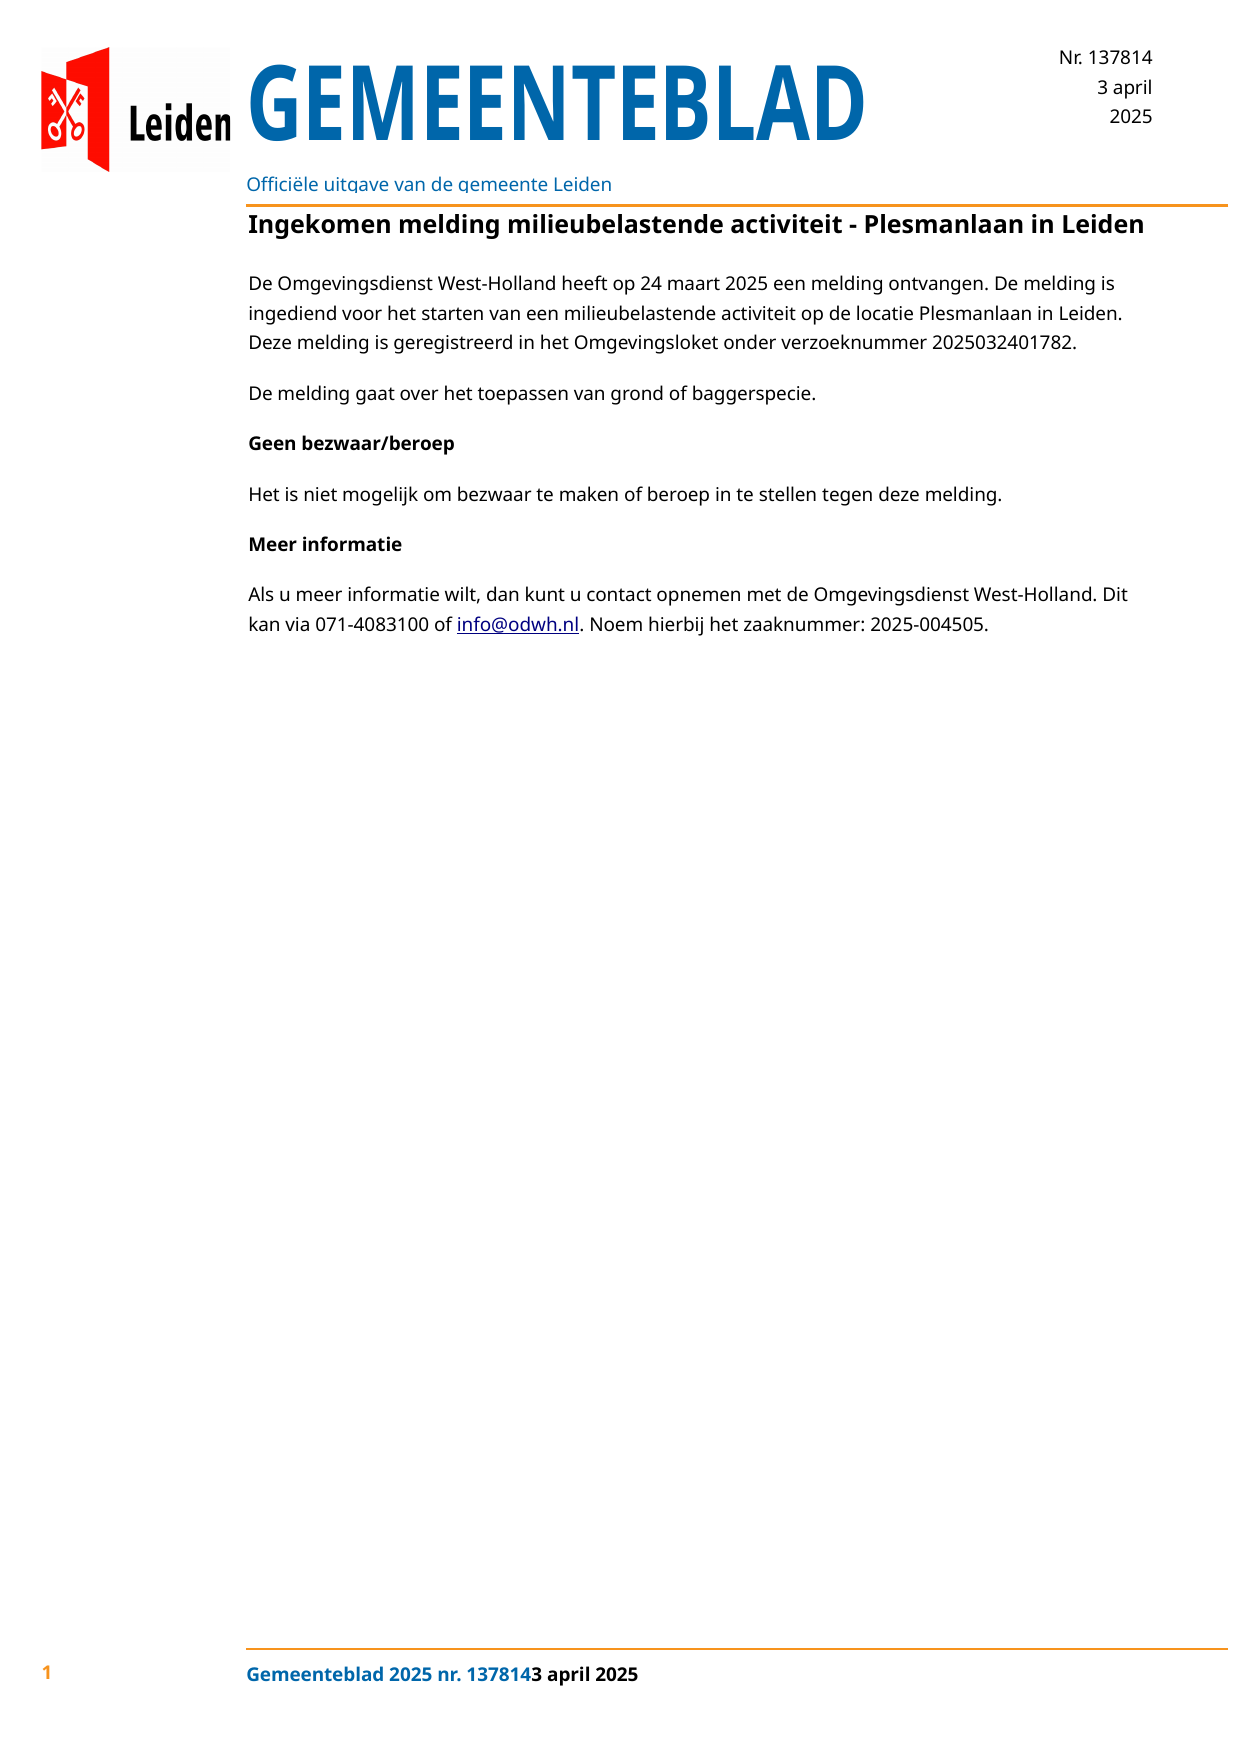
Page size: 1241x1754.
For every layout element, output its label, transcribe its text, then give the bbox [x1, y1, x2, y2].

text Het is niet mogelijk om bezwaar te maken of beroep in te stellen tegen deze melding. [248, 481, 1152, 506]
text De Omgevingsdienst West-Holland heeft op 24 maart 2025 een melding ontvangen. De melding is ingediend voor het starten van een milieubelastende activiteit op de locatie Plesmanlaan in Leiden. Deze melding is geregistreerd in het Omgevingsloket onder verzoeknummer 2025032401782. [248, 270, 1152, 355]
text Als u meer informatie wilt, dan kunt u contact opnemen met de Omgevingsdienst West-Holland. Dit kan via 071-4083100 of info@odwh.nl. Noem hierbij het zaaknummer: 2025-004505. [248, 582, 1152, 637]
text Geen bezwaar/beroep [248, 430, 1152, 456]
picture [41, 47, 231, 172]
text De melding gaat over het toepassen van grond of baggerspecie. [248, 380, 1152, 406]
text Ingekomen melding milieubelastende activiteit - Plesmanlaan in Leiden [248, 207, 1152, 241]
text Meer informatie [248, 531, 1152, 557]
